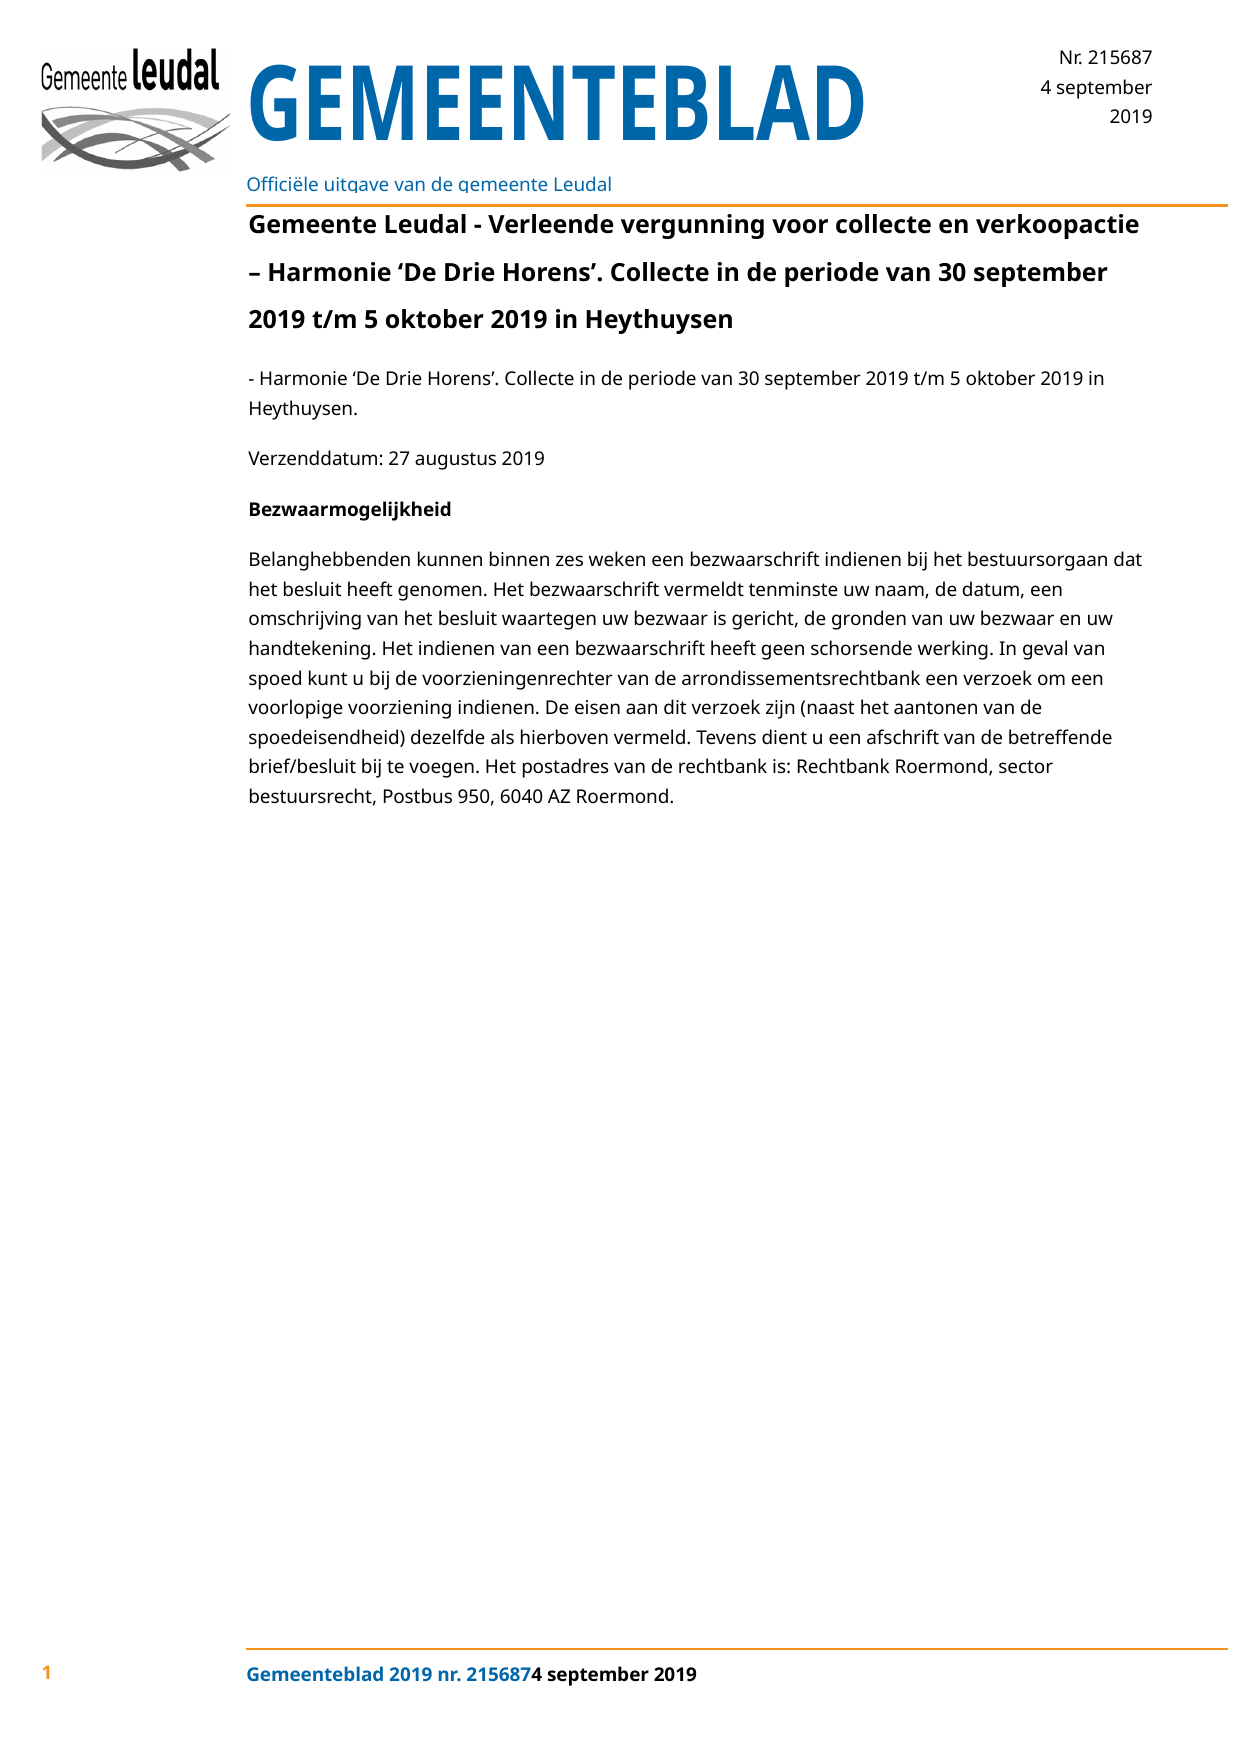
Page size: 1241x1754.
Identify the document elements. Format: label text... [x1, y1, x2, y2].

text Bezwaarmogelijkheid [248, 496, 1152, 522]
text Belanghebbenden kunnen binnen zes weken een bezwaarschrift indienen bij het bestuursorgaan dat het besluit heeft genomen. Het bezwaarschrift vermeldt tenminste uw naam, de datum, een omschrijving van het besluit waartegen uw bezwaar is gericht, de gronden van uw bezwaar en uw handtekening. Het indienen van een bezwaarschrift heeft geen schorsende werking. In geval van spoed kunt u bij de voorzieningenrechter van de arrondissementsrechtbank een verzoek om een voorlopige voorziening indienen. De eisen aan dit verzoek zijn (naast het aantonen van de spoedeisendheid) dezelfde als hierboven vermeld. Tevens dient u een afschrift van de betreffende brief/besluit bij te voegen. Het postadres van de rechtbank is: Rechtbank Roermond, sector bestuursrecht, Postbus 950, 6040 AZ Roermond. [248, 546, 1152, 809]
picture [41, 47, 231, 172]
text Verzenddatum: 27 augustus 2019 [248, 446, 1152, 471]
text - Harmonie ‘De Drie Horens’. Collecte in de periode van 30 september 2019 t/m 5 oktober 2019 in Heythuysen. [248, 366, 1152, 421]
text Gemeente Leudal - Verleende vergunning voor collecte en verkoopactie – Harmonie ‘De Drie Horens’. Collecte in de periode van 30 september 2019 t/m 5 oktober 2019 in Heythuysen [248, 207, 1152, 336]
